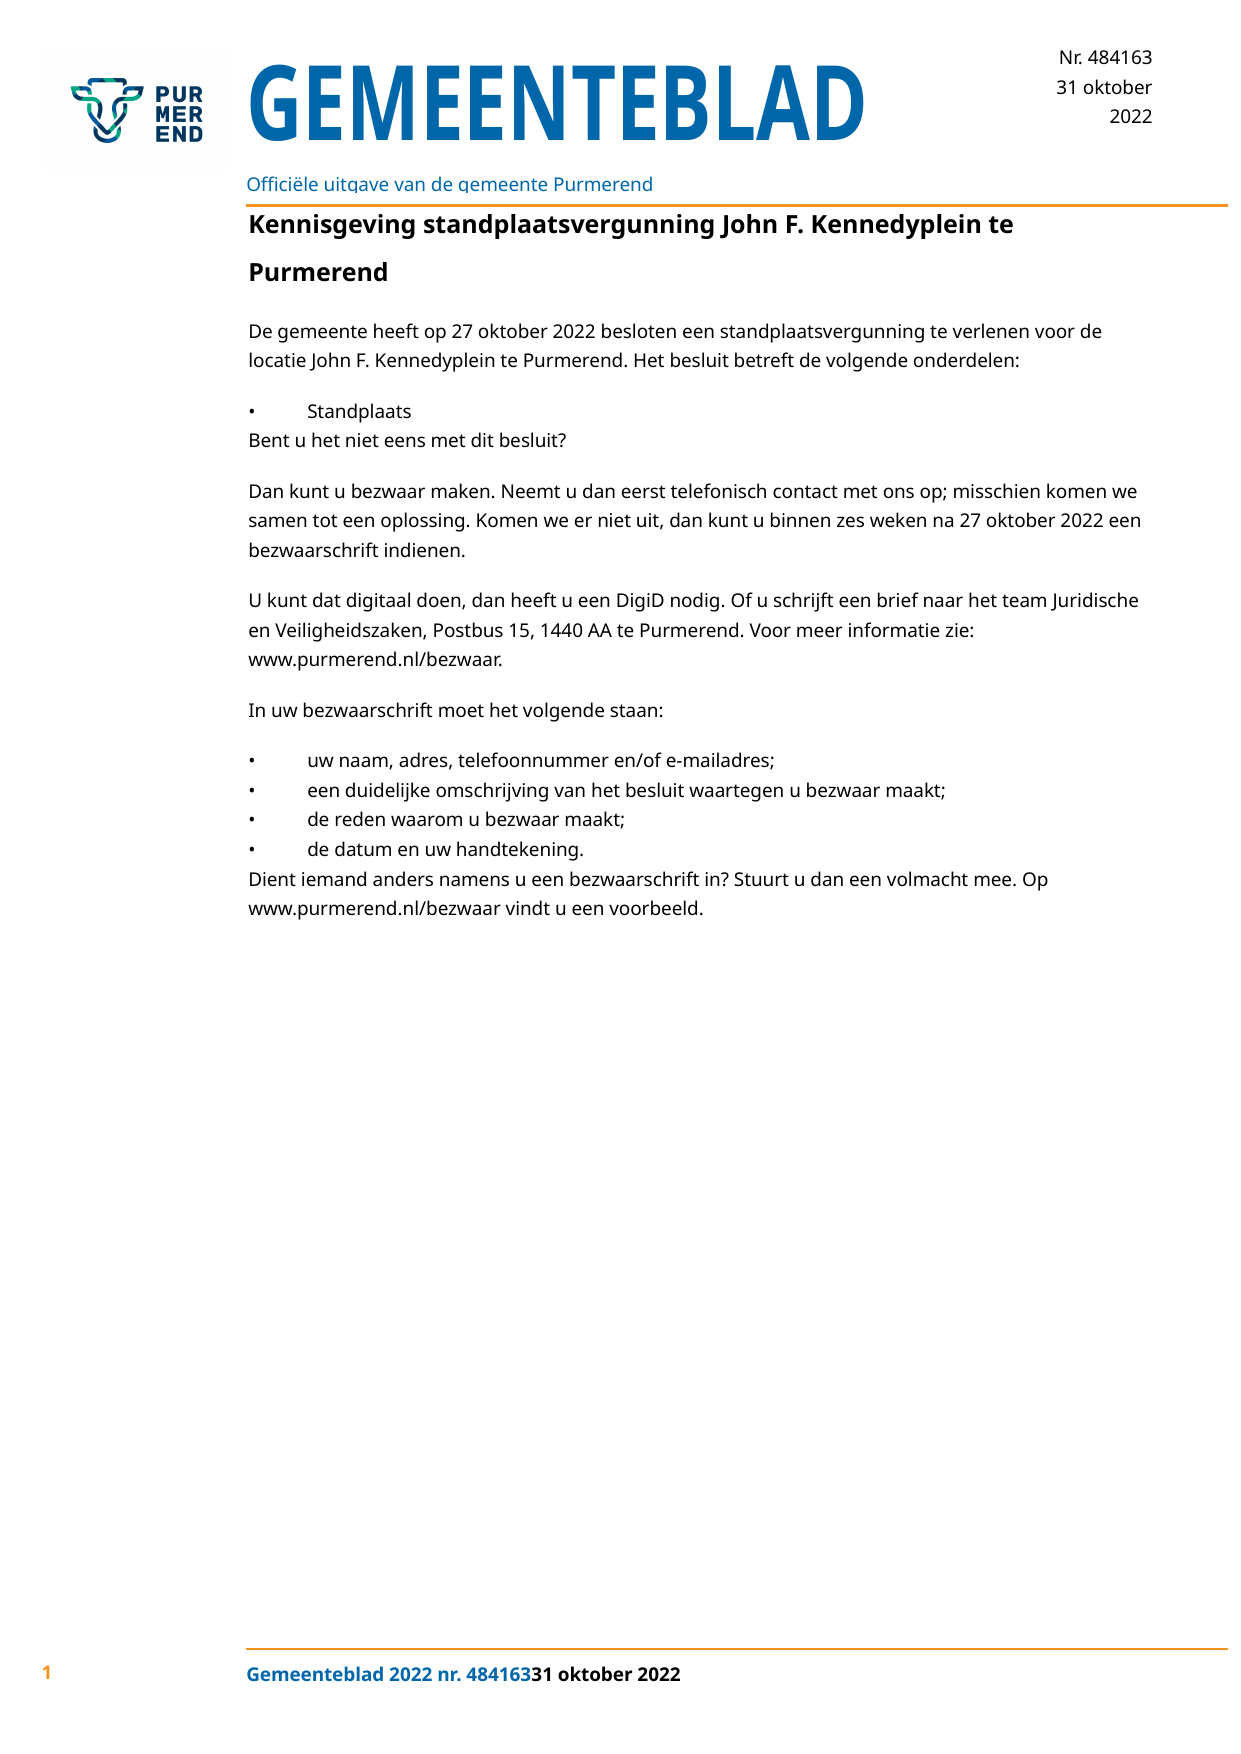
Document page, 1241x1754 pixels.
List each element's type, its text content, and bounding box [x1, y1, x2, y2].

text Bent u het niet eens met dit besluit? [248, 427, 1152, 453]
list de reden waarom u bezwaar maakt; [248, 807, 1152, 832]
text In uw bezwaarschrift moet het volgende staan: [248, 697, 1152, 723]
text De gemeente heeft op 27 oktober 2022 besloten een standplaatsvergunning te verlenen voor de locatie John F. Kennedyplein te Purmerend. Het besluit betreft de volgende onderdelen: [248, 318, 1152, 373]
text Dient iemand anders namens u een bezwaarschrift in? Stuurt u dan een volmacht mee. Op www.purmerend.nl/bezwaar vindt u een voorbeeld. [248, 866, 1152, 921]
list de datum en uw handtekening. [248, 836, 1152, 862]
text U kunt dat digitaal doen, dan heeft u een DigiD nodig. Of u schrijft een brief naar het team Juridische en Veiligheidszaken, Postbus 15, 1440 AA te Purmerend. Voor meer informatie zie: www.purmerend.nl/bezwaar. [248, 587, 1152, 672]
text Dan kunt u bezwaar maken. Neemt u dan eerst telefonisch contact met ons op; misschien komen we samen tot een oplossing. Komen we er niet uit, dan kunt u binnen zes weken na 27 oktober 2022 een bezwaarschrift indienen. [248, 478, 1152, 563]
text Kennisgeving standplaatsvergunning John F. Kennedyplein te Purmerend [248, 207, 1152, 288]
list een duidelijke omschrijving van het besluit waartegen u bezwaar maakt; [248, 777, 1152, 803]
picture [41, 47, 231, 172]
list uw naam, adres, telefoonnummer en/of e-mailadres; [248, 747, 1152, 773]
list Standplaats [248, 398, 1152, 424]
